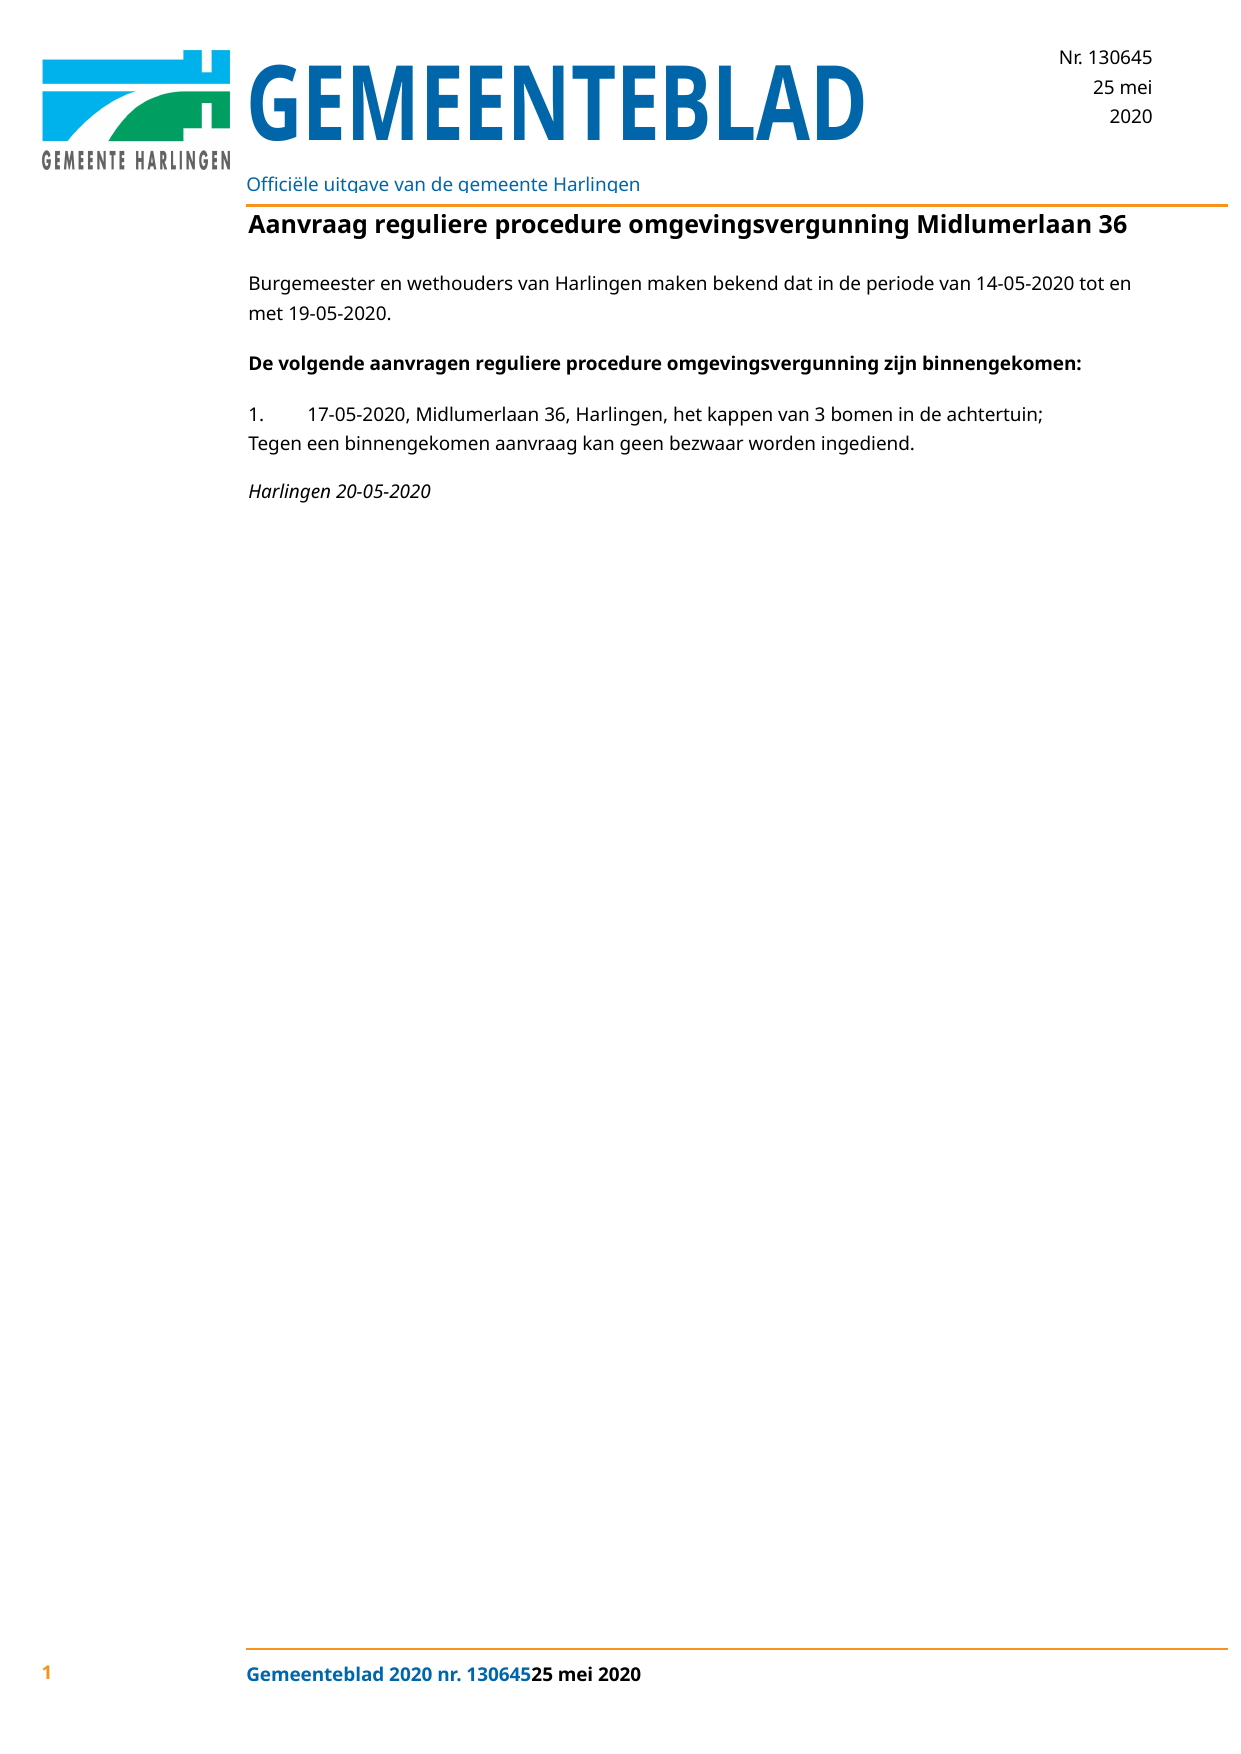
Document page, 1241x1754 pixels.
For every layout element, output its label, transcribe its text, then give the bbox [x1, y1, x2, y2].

text De volgende aanvragen reguliere procedure omgevingsvergunning zijn binnengekomen: [248, 350, 1152, 376]
text Burgemeester en wethouders van Harlingen maken bekend dat in de periode van 14-05-2020 tot en met 19-05-2020. [248, 270, 1152, 326]
text Harlingen 20-05-2020 [248, 478, 1152, 504]
list 17-05-2020, Midlumerlaan 36, Harlingen, het kappen van 3 bomen in de achtertuin; [248, 401, 1152, 426]
text Tegen een binnengekomen aanvraag kan geen bezwaar worden ingediend. [248, 430, 1152, 456]
text Aanvraag reguliere procedure omgevingsvergunning Midlumerlaan 36 [248, 207, 1152, 241]
picture [41, 47, 231, 172]
